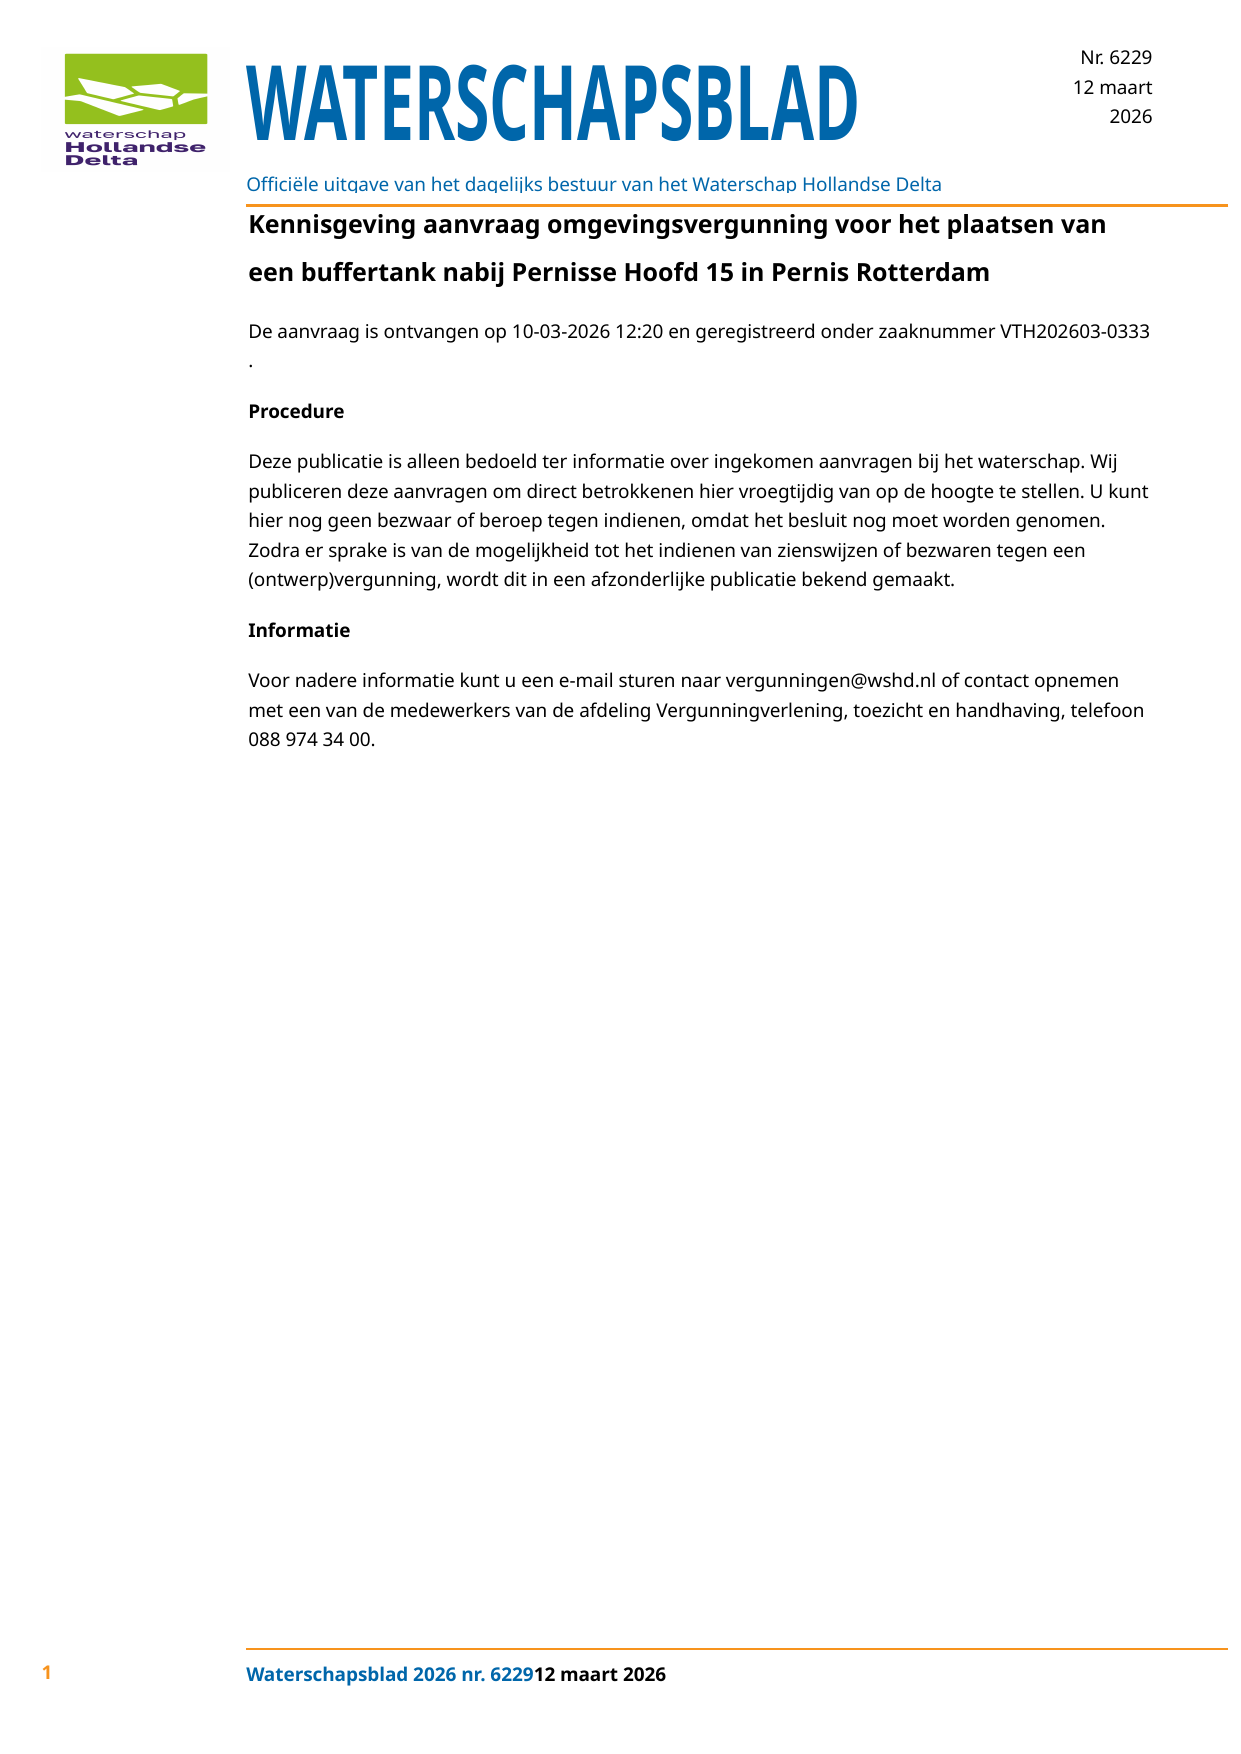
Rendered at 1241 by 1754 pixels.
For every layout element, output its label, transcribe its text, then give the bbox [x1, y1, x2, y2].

text Informatie [248, 617, 1152, 643]
text Voor nadere informatie kunt u een e-mail sturen naar vergunningen@wshd.nl of contact opnemen met een van de medewerkers van de afdeling Vergunningverlening, toezicht en handhaving, telefoon 088 974 34 00. [248, 667, 1152, 752]
picture [41, 47, 231, 172]
text Deze publicatie is alleen bedoeld ter informatie over ingekomen aanvragen bij het waterschap. Wij publiceren deze aanvragen om direct betrokkenen hier vroegtijdig van op de hoogte te stellen. U kunt hier nog geen bezwaar of beroep tegen indienen, omdat het besluit nog moet worden genomen. Zodra er sprake is van de mogelijkheid tot het indienen van zienswijzen of bezwaren tegen een (ontwerp)vergunning, wordt dit in een afzonderlijke publicatie bekend gemaakt. [248, 448, 1152, 592]
text De aanvraag is ontvangen op 10-03-2026 12:20 en geregistreerd onder zaaknummer VTH202603-0333 . [248, 318, 1152, 373]
text Kennisgeving aanvraag omgevingsvergunning voor het plaatsen van een buffertank nabij Pernisse Hoofd 15 in Pernis Rotterdam [248, 207, 1152, 288]
text Procedure [248, 398, 1152, 424]
